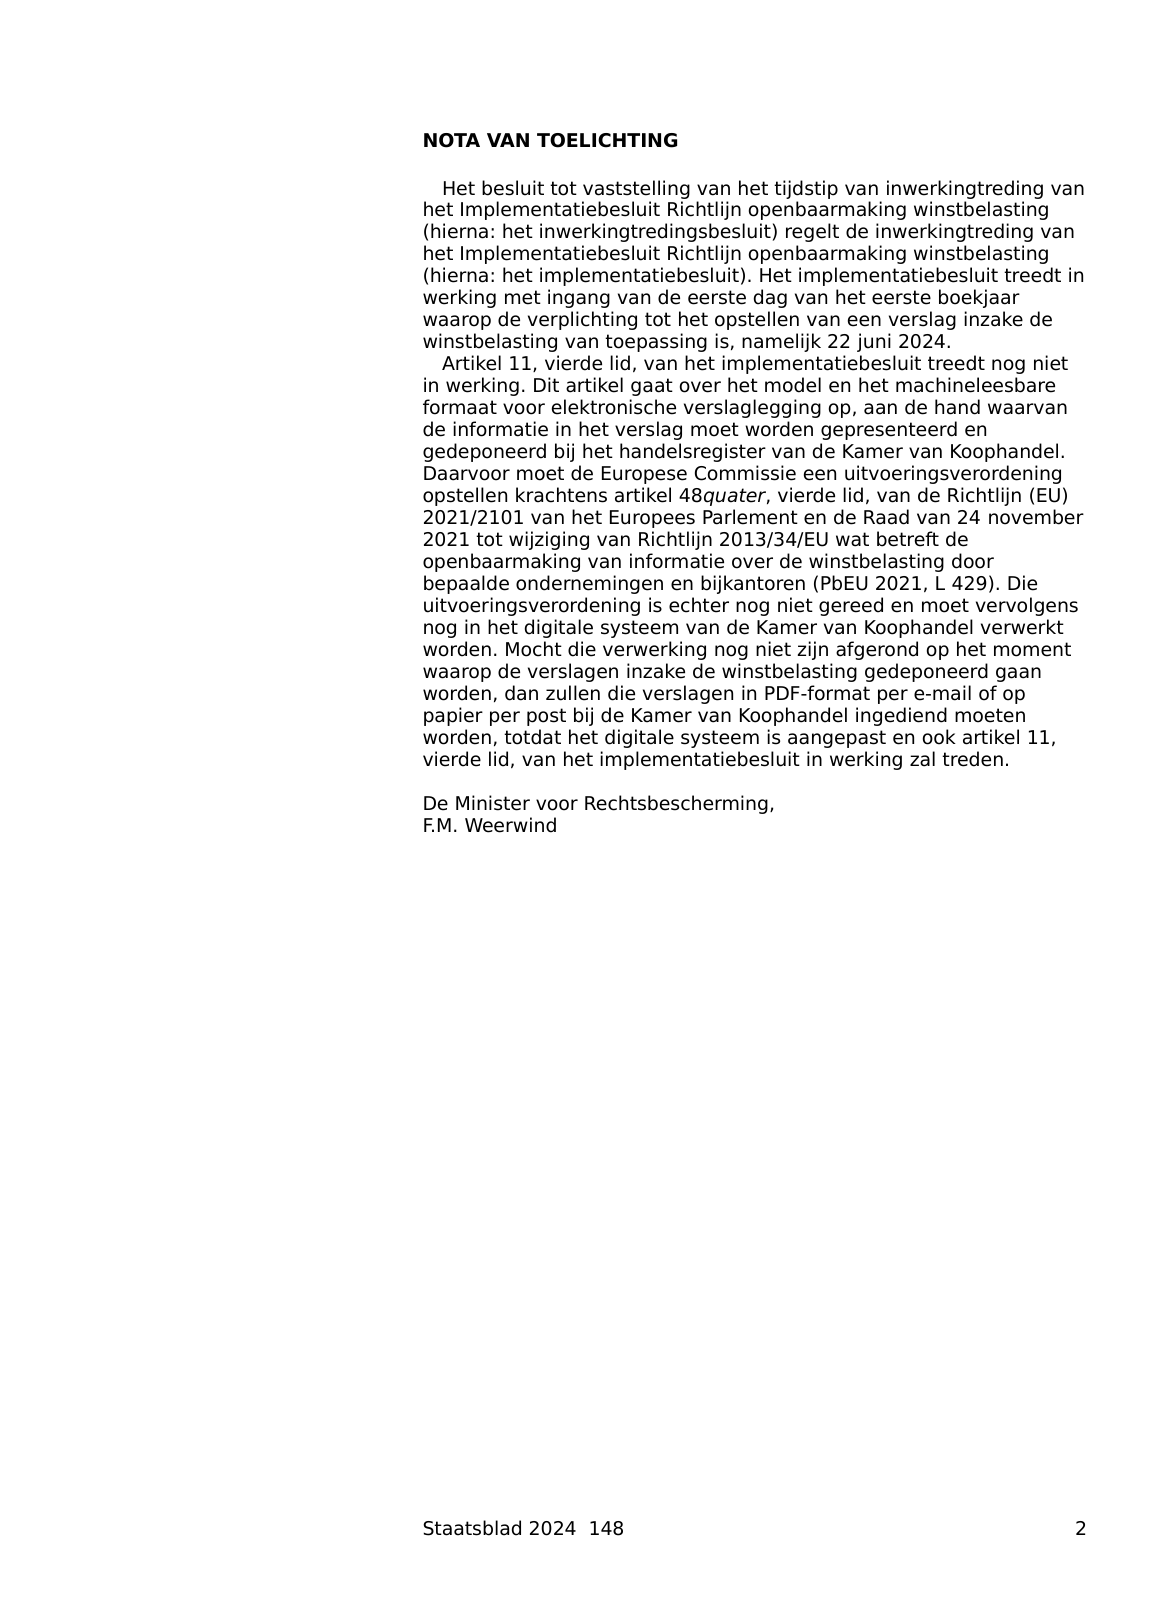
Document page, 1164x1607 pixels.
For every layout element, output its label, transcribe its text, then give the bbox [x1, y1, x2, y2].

subtitle NOTA VAN TOELICHTING [422, 130, 1087, 152]
text De Minister voor Rechtsbescherming, F.M. Weerwind [422, 793, 1087, 837]
text Artikel 11, vierde lid, van het implementatiebesluit treedt nog niet in werking. Dit artikel gaat over het model en het machineleesbare formaat voor elektronische verslaglegging op, aan de hand waarvan de informatie in het verslag moet worden gepresenteerd en gedeponeerd bij het handelsregister van de Kamer van Koophandel. Daarvoor moet de Europese Commissie een uitvoeringsverordening opstellen krachtens artikel 48quater, vierde lid, van de Richtlijn (EU) 2021/2101 van het Europees Parlement en de Raad van 24 november 2021 tot wijziging van Richtlijn 2013/34/EU wat betreft de openbaarmaking van informatie over de winstbelasting door bepaalde ondernemingen en bijkantoren (PbEU 2021, L 429). Die uitvoeringsverordening is echter nog niet gereed en moet vervolgens nog in het digitale systeem van de Kamer van Koophandel verwerkt worden. Mocht die verwerking nog niet zijn afgerond op het moment waarop de verslagen inzake de winstbelasting gedeponeerd gaan worden, dan zullen die verslagen in PDF-format per e-mail of op papier per post bij de Kamer van Koophandel ingediend moeten worden, totdat het digitale systeem is aangepast en ook artikel 11, vierde lid, van het implementatiebesluit in werking zal treden. [422, 353, 1087, 771]
text Het besluit tot vaststelling van het tijdstip van inwerkingtreding van het Implementatiebesluit Richtlijn openbaarmaking winstbelasting (hierna: het inwerkingtredingsbesluit) regelt de inwerkingtreding van het Implementatiebesluit Richtlijn openbaarmaking winstbelasting (hierna: het implementatiebesluit). Het implementatiebesluit treedt in werking met ingang van de eerste dag van het eerste boekjaar waarop de verplichting tot het opstellen van een verslag inzake de winstbelasting van toepassing is, namelijk 22 juni 2024. [422, 177, 1087, 353]
